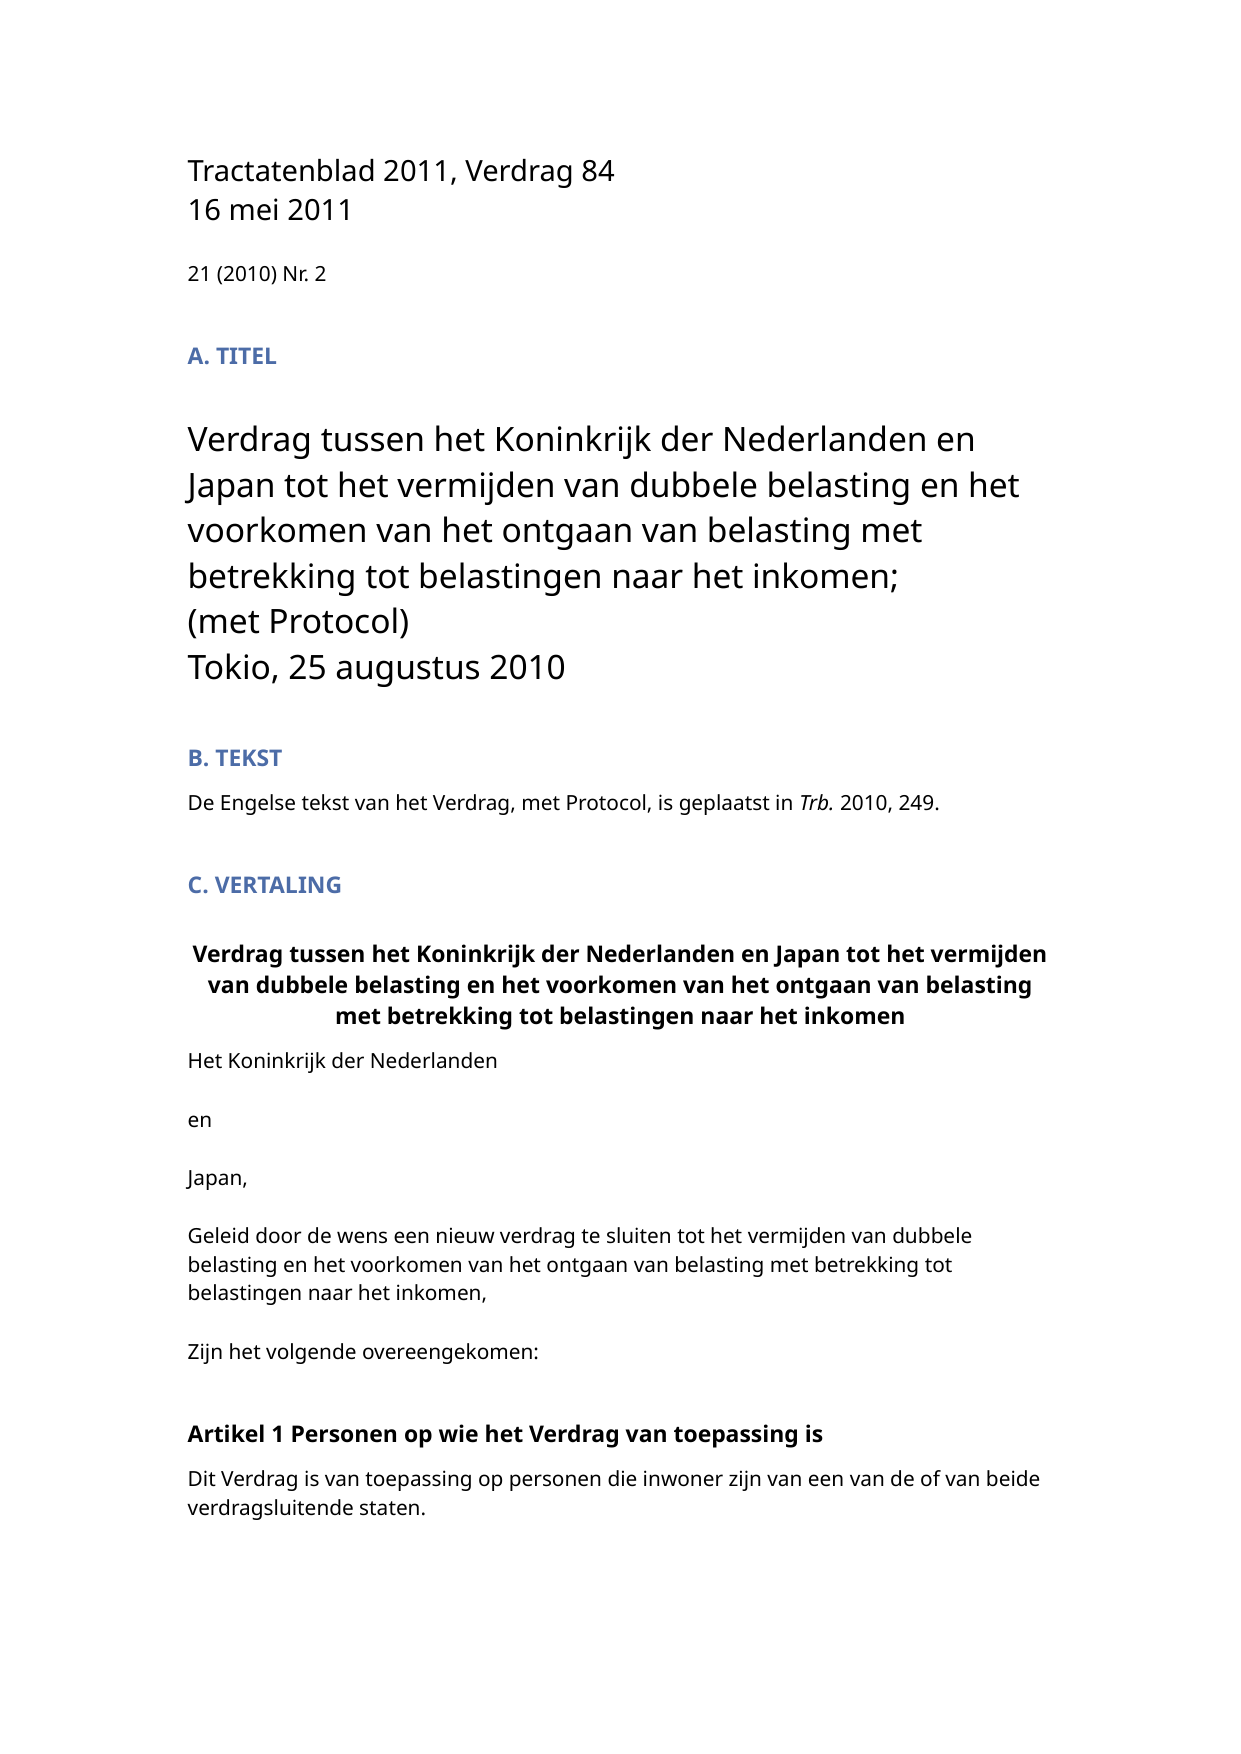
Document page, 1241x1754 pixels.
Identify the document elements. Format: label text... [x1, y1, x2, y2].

text Dit Verdrag is van toepassing op personen die inwoner zijn van een van de of van beide verdragsluitende staten. [187, 1464, 1053, 1521]
subtitle Artikel 1 Personen op wie het Verdrag van toepassing is [187, 1418, 1053, 1449]
text Zijn het volgende overeengekomen: [187, 1337, 1053, 1365]
subtitle B. TEKST [187, 742, 1053, 773]
text Japan, [187, 1163, 1053, 1192]
subtitle Verdrag tussen het Koninkrijk der Nederlanden en Japan tot het vermijden van dubbele belasting en het voorkomen van het ontgaan van belasting met betrekking tot belastingen naar het inkomen [187, 938, 1053, 1031]
text Geleid door de wens een nieuw verdrag te sluiten tot het vermijden van dubbele belasting en het voorkomen van het ontgaan van belasting met betrekking tot belastingen naar het inkomen, [187, 1222, 1053, 1307]
text 16 mei 2011 [187, 190, 1053, 229]
text Verdrag tussen het Koninkrijk der Nederlanden en Japan tot het vermijden van dubbele belasting en het voorkomen van het ontgaan van belasting met betrekking tot belastingen naar het inkomen; [187, 416, 1053, 598]
text 21 (2010) Nr. 2 [187, 259, 1053, 287]
subtitle C. VERTALING [187, 869, 1053, 900]
text en [187, 1105, 1053, 1133]
text Tractatenblad 2011, Verdrag 84 [187, 150, 1053, 190]
text Tokio, 25 augustus 2010 [187, 644, 1053, 689]
subtitle A. TITEL [187, 340, 1053, 371]
text Het Koninkrijk der Nederlanden [187, 1046, 1053, 1075]
text De Engelse tekst van het Verdrag, met Protocol, is geplaatst in Trb. 2010, 249. [187, 788, 1053, 816]
text (met Protocol) [187, 598, 1053, 644]
